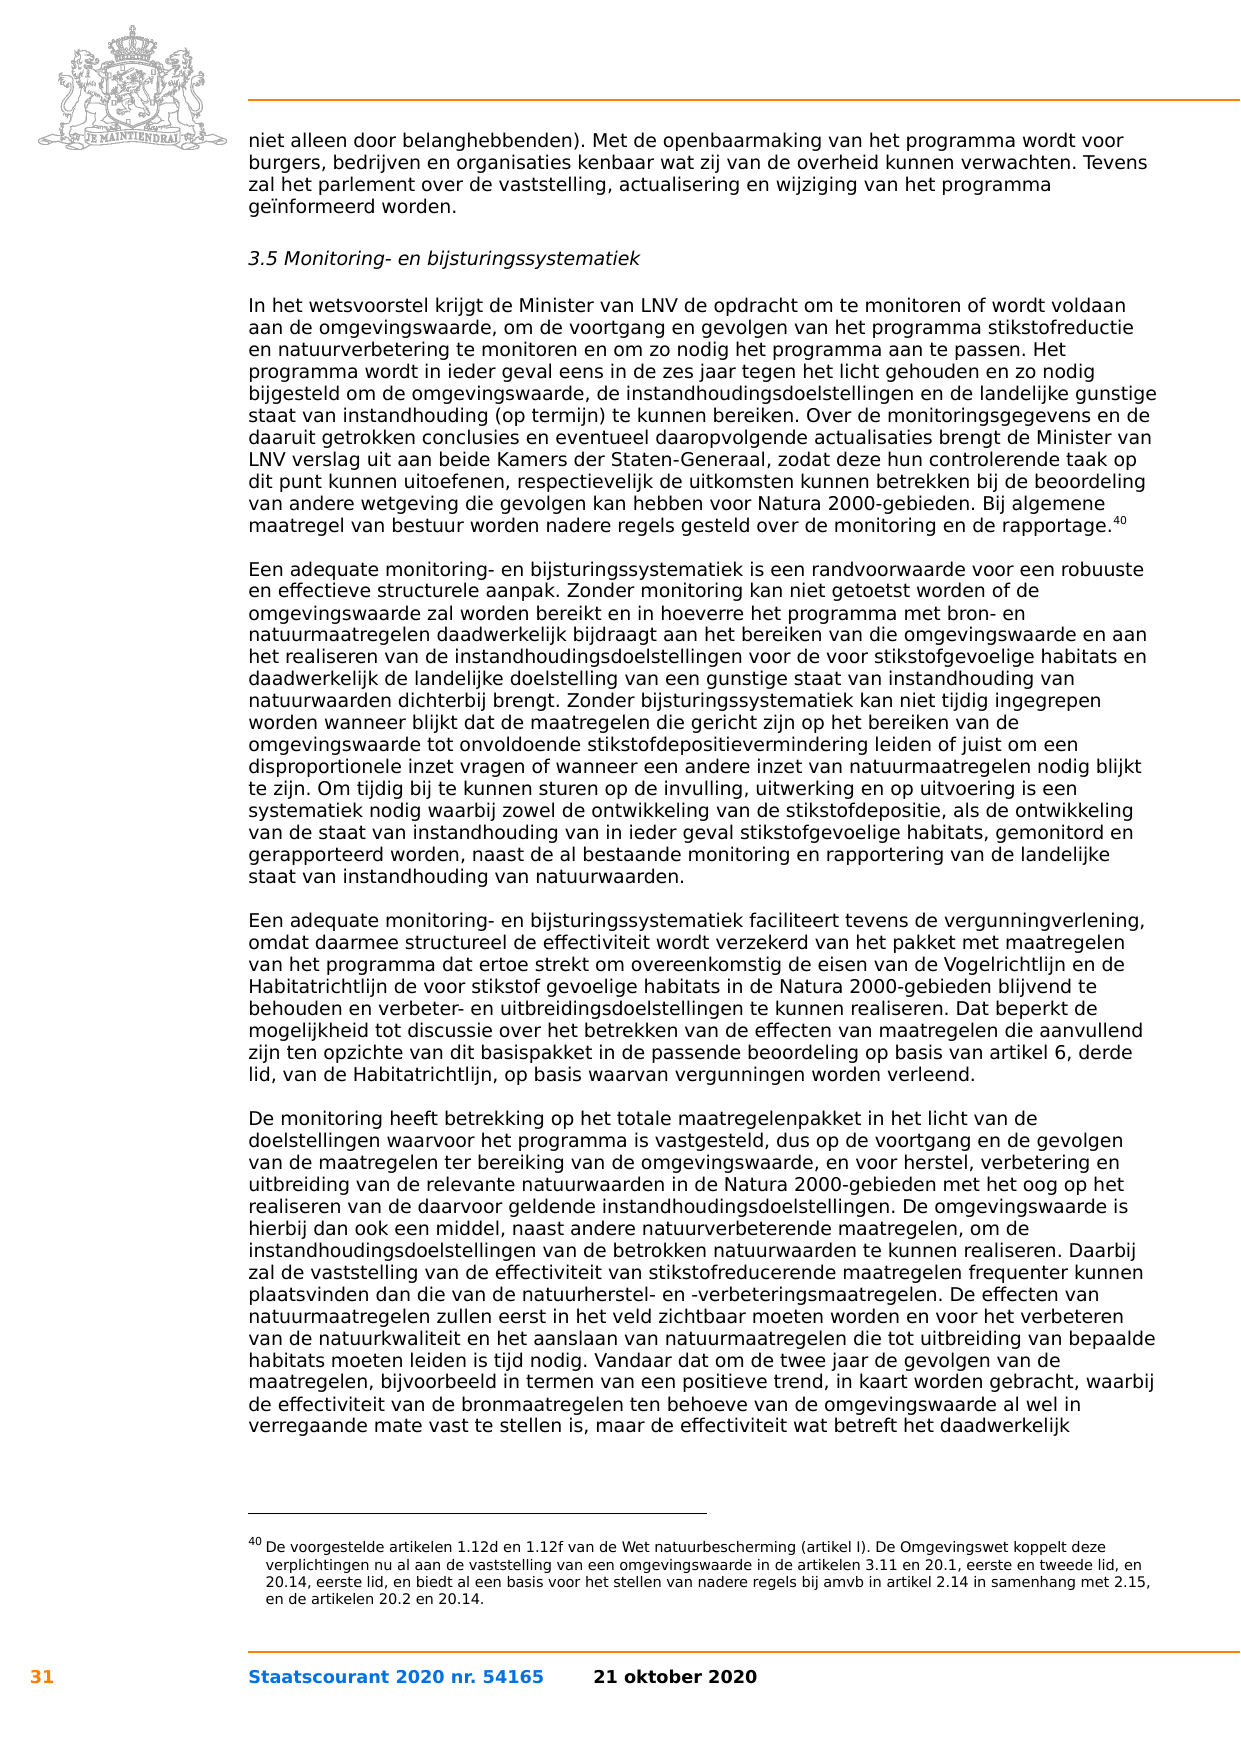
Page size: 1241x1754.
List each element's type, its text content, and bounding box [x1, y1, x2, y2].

text De monitoring heeft betrekking op het totale maatregelenpakket in het licht van de doelstellingen waarvoor het programma is vastgesteld, dus op de voortgang en de gevolgen van de maatregelen ter bereiking van de omgevingswaarde, en voor herstel, verbetering en uitbreiding van de relevante natuurwaarden in de Natura 2000-gebieden met het oog op het realiseren van de daarvoor geldende instandhoudingsdoelstellingen. De omgevingswaarde is hierbij dan ook een middel, naast andere natuurverbeterende maatregelen, om de instandhoudingsdoelstellingen van de betrokken natuurwaarden te kunnen realiseren. Daarbij zal de vaststelling van de effectiviteit van stikstofreducerende maatregelen frequenter kunnen plaatsvinden dan die van de natuurherstel- en -verbeteringsmaatregelen. De effecten van natuurmaatregelen zullen eerst in het veld zichtbaar moeten worden en voor het verbeteren van de natuurkwaliteit en het aanslaan van natuurmaatregelen die tot uitbreiding van bepaalde habitats moeten leiden is tijd nodig. Vandaar dat om de twee jaar de gevolgen van de maatregelen, bijvoorbeeld in termen van een positieve trend, in kaart worden gebracht, waarbij de effectiviteit van de bronmaatregelen ten behoeve van de omgevingswaarde al wel in verregaande mate vast te stellen is, maar de effectiviteit wat betreft het daadwerkelijk [248, 1108, 1163, 1437]
subtitle 3.5 Monitoring- en bijsturingssystematiek [248, 248, 1163, 270]
text Een adequate monitoring- en bijsturingssystematiek is een randvoorwaarde voor een robuuste en effectieve structurele aanpak. Zonder monitoring kan niet getoetst worden of de omgevingswaarde zal worden bereikt en in hoeverre het programma met bron- en natuurmaatregelen daadwerkelijk bijdraagt aan het bereiken van die omgevingswaarde en aan het realiseren van de instandhoudingsdoelstellingen voor de voor stikstofgevoelige habitats en daadwerkelijk de landelijke doelstelling van een gunstige staat van instandhouding van natuurwaarden dichterbij brengt. Zonder bijsturingssystematiek kan niet tijdig ingegrepen worden wanneer blijkt dat de maatregelen die gericht zijn op het bereiken van de omgevingswaarde tot onvoldoende stikstofdepositievermindering leiden of juist om een disproportionele inzet vragen of wanneer een andere inzet van natuurmaatregelen nodig blijkt te zijn. Om tijdig bij te kunnen sturen op de invulling, uitwerking en op uitvoering is een systematiek nodig waarbij zowel de ontwikkeling van de stikstofdepositie, als de ontwikkeling van de staat van instandhouding van in ieder geval stikstofgevoelige habitats, gemonitord en gerapporteerd worden, naast de al bestaande monitoring en rapportering van de landelijke staat van instandhouding van natuurwaarden. [248, 558, 1163, 888]
picture [38, 25, 227, 150]
text De voorgestelde artikelen 1.12d en 1.12f van de Wet natuurbescherming (artikel I). De Omgevingswet koppelt deze verplichtingen nu al aan de vaststelling van een omgevingswaarde in de artikelen 3.11 en 20.1, eerste en tweede lid, en 20.14, eerste lid, en biedt al een basis voor het stellen van nadere regels bij amvb in artikel 2.14 in samenhang met 2.15, en de artikelen 20.2 en 20.14. [248, 1535, 1163, 1608]
text In het wetsvoorstel krijgt de Minister van LNV de opdracht om te monitoren of wordt voldaan aan de omgevingswaarde, om de voortgang en gevolgen van het programma stikstofreductie en natuurverbetering te monitoren en om zo nodig het programma aan te passen. Het programma wordt in ieder geval eens in de zes jaar tegen het licht gehouden en zo nodig bijgesteld om de omgevingswaarde, de instandhoudingsdoelstellingen en de landelijke gunstige staat van instandhouding (op termijn) te kunnen bereiken. Over de monitoringsgegevens en de daaruit getrokken conclusies en eventueel daaropvolgende actualisaties brengt de Minister van LNV verslag uit aan beide Kamers der Staten-Generaal, zodat deze hun controlerende taak op dit punt kunnen uitoefenen, respectievelijk de uitkomsten kunnen betrekken bij de beoordeling van andere wetgeving die gevolgen kan hebben voor Natura 2000-gebieden. Bij algemene maatregel van bestuur worden nadere regels gesteld over de monitoring en de rapportage. [248, 295, 1163, 537]
text niet alleen door belanghebbenden). Met de openbaarmaking van het programma wordt voor burgers, bedrijven en organisaties kenbaar wat zij van de overheid kunnen verwachten. Tevens zal het parlement over de vaststelling, actualisering en wijziging van het programma geïnformeerd worden. [248, 130, 1163, 218]
text Een adequate monitoring- en bijsturingssystematiek faciliteert tevens de vergunningverlening, omdat daarmee structureel de effectiviteit wordt verzekerd van het pakket met maatregelen van het programma dat ertoe strekt om overeenkomstig de eisen van de Vogelrichtlijn en de Habitatrichtlijn de voor stikstof gevoelige habitats in de Natura 2000-gebieden blijvend te behouden en verbeter- en uitbreidingsdoelstellingen te kunnen realiseren. Dat beperkt de mogelijkheid tot discussie over het betrekken van de effecten van maatregelen die aanvullend zijn ten opzichte van dit basispakket in de passende beoordeling op basis van artikel 6, derde lid, van de Habitatrichtlijn, op basis waarvan vergunningen worden verleend. [248, 910, 1163, 1086]
